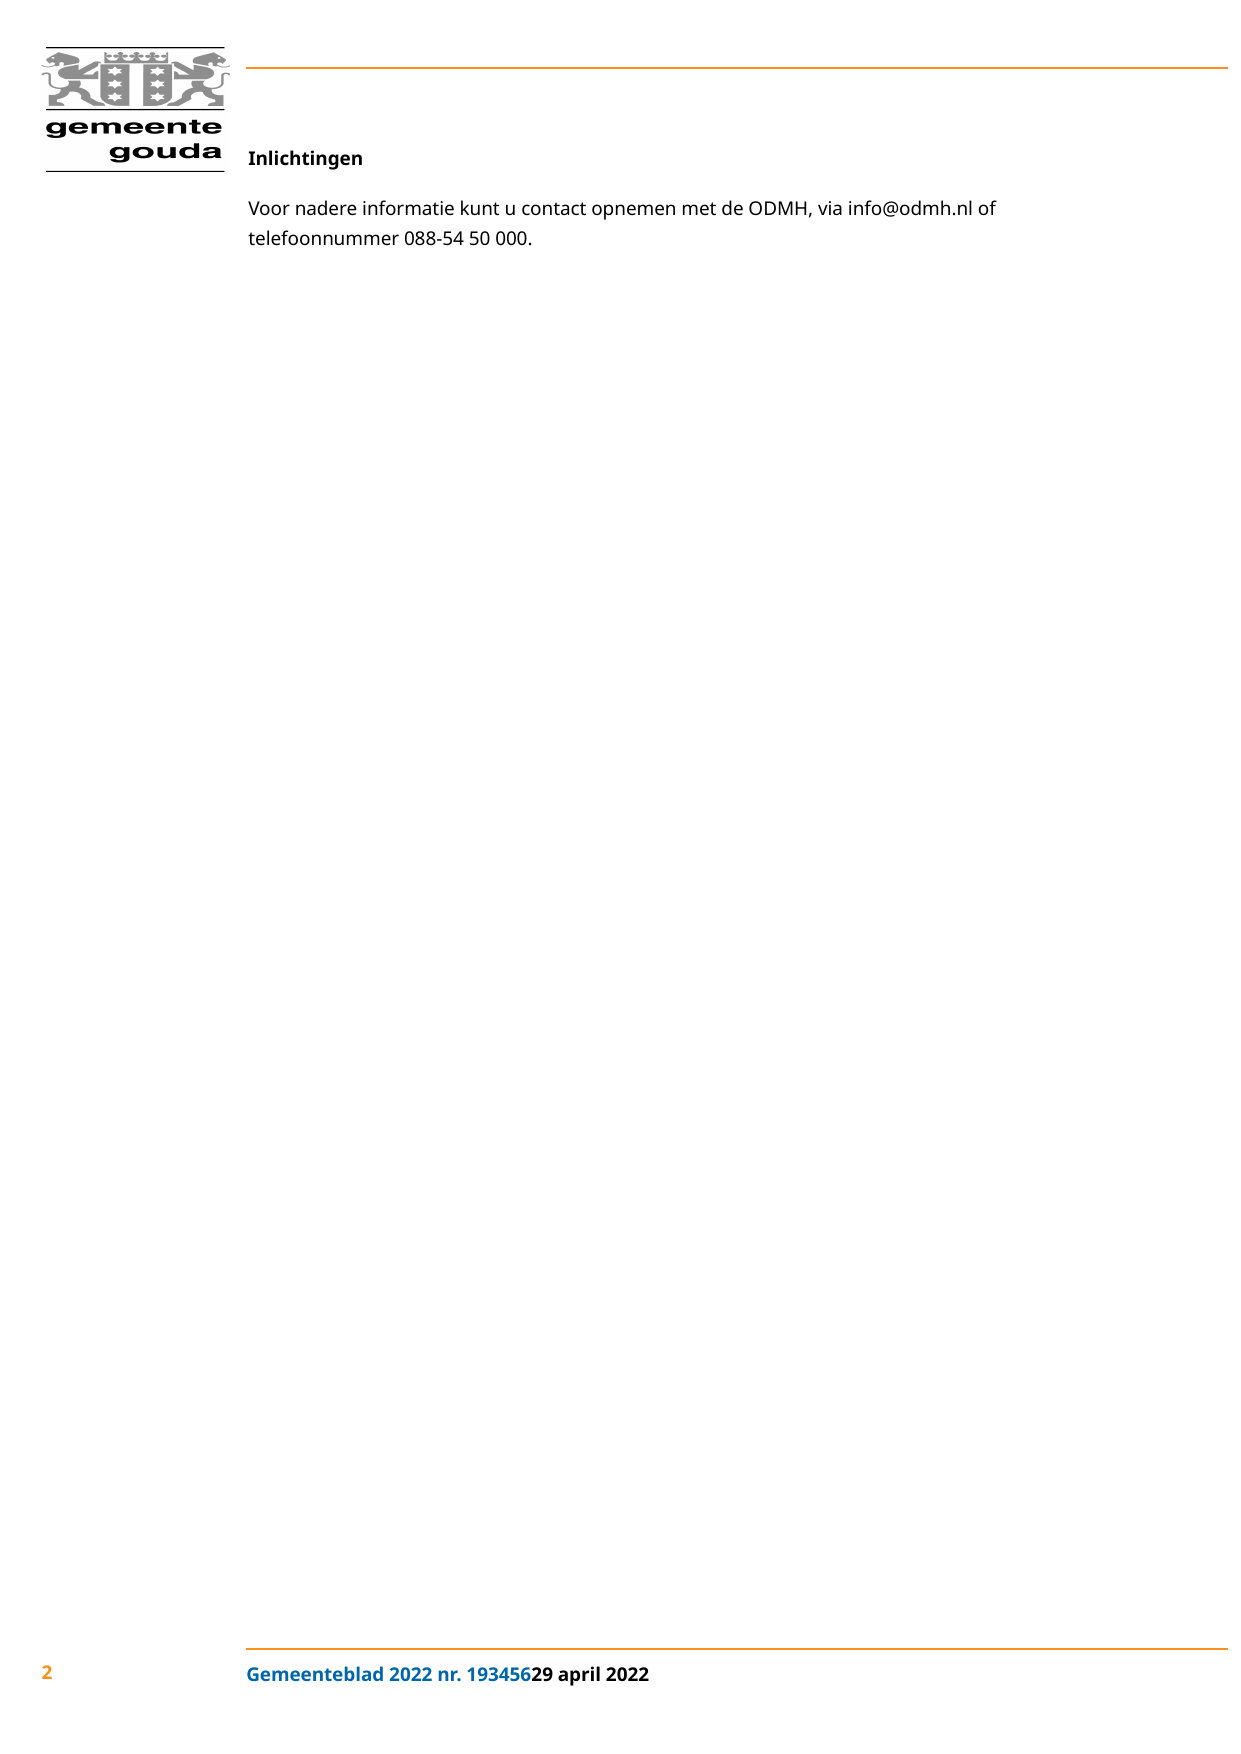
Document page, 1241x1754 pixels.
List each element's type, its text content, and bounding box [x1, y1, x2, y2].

picture [41, 47, 231, 172]
text Inlichtingen [248, 145, 1152, 171]
text Voor nadere informatie kunt u contact opnemen met de ODMH, via info@odmh.nl of telefoonnummer 088-54 50 000. [248, 196, 1152, 251]
